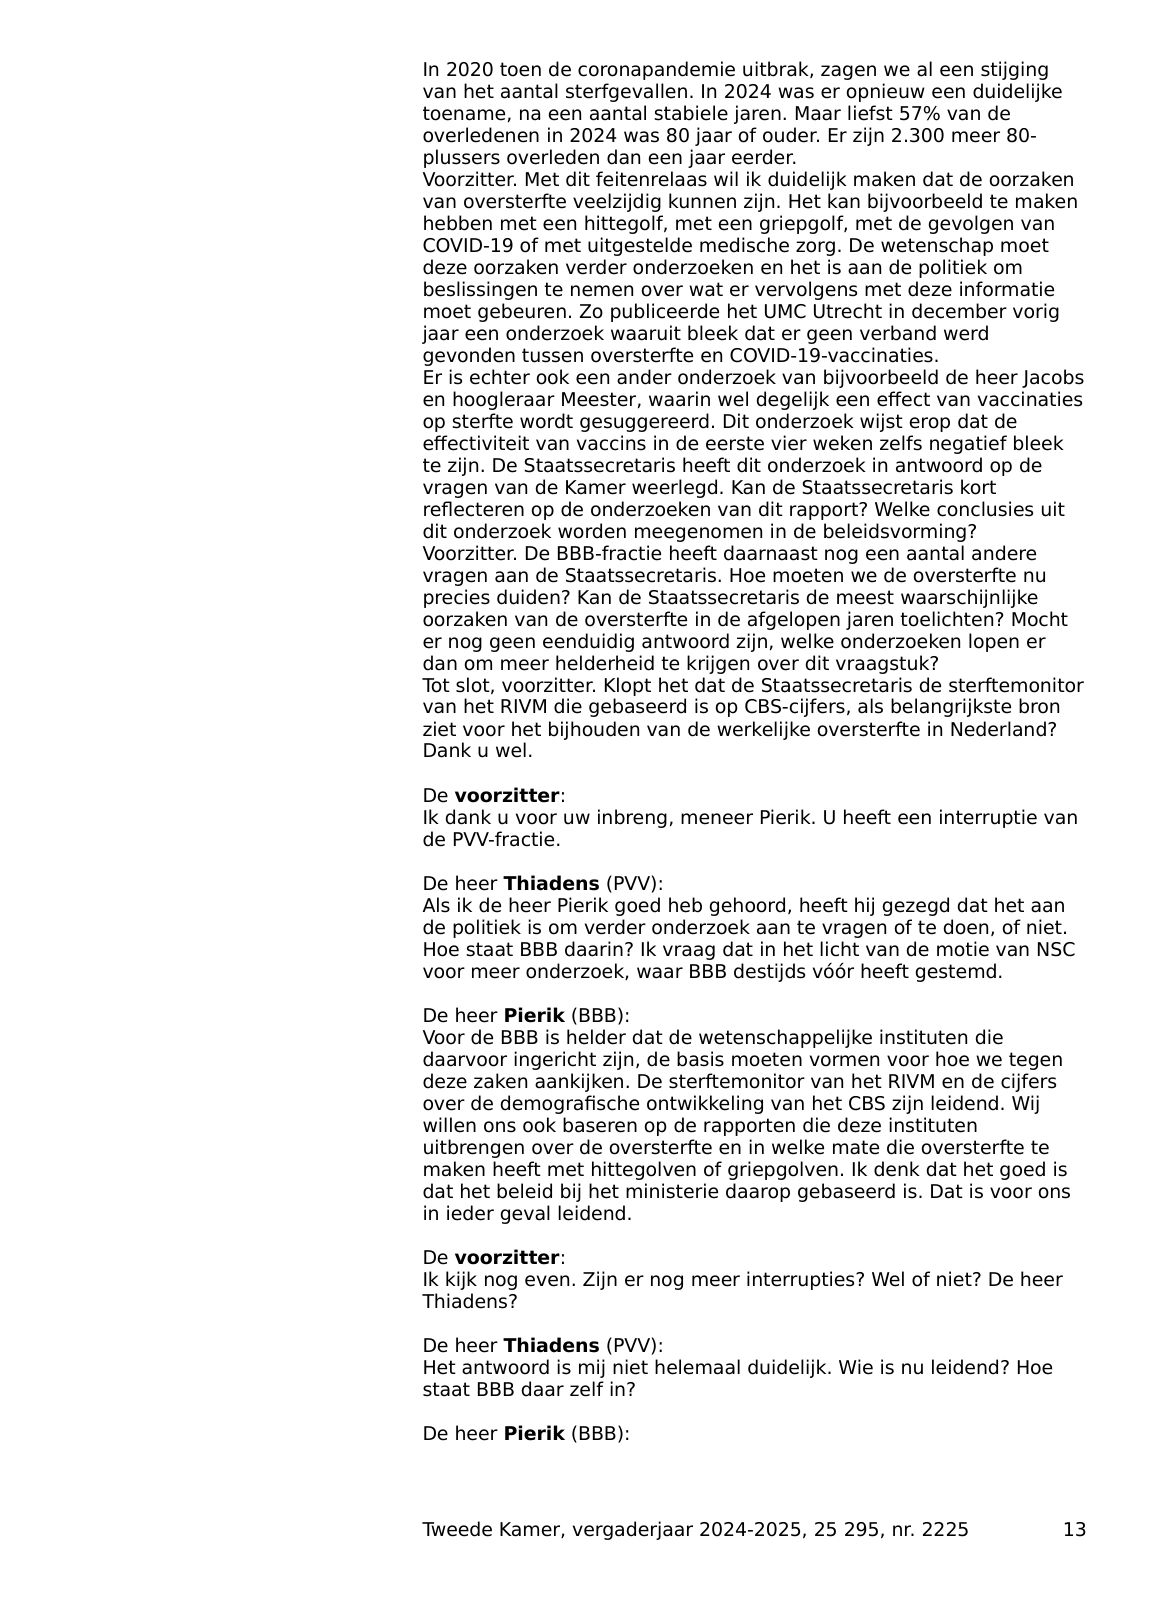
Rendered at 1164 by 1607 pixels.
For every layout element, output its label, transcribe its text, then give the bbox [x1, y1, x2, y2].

text Er is echter ook een ander onderzoek van bijvoorbeeld de heer Jacobs en hoogleraar Meester, waarin wel degelijk een effect van vaccinaties op sterfte wordt gesuggereerd. Dit onderzoek wijst erop dat de effectiviteit van vaccins in de eerste vier weken zelfs negatief bleek te zijn. De Staatssecretaris heeft dit onderzoek in antwoord op de vragen van de Kamer weerlegd. Kan de Staatssecretaris kort reflecteren op de onderzoeken van dit rapport? Welke conclusies uit dit onderzoek worden meegenomen in de beleidsvorming? [422, 367, 1087, 543]
text Voor de BBB is helder dat de wetenschappelijke instituten die daarvoor ingericht zijn, de basis moeten vormen voor hoe we tegen deze zaken aankijken. De sterftemonitor van het RIVM en de cijfers over de demografische ontwikkeling van het CBS zijn leidend. Wij willen ons ook baseren op de rapporten die deze instituten uitbrengen over de oversterfte en in welke mate die oversterfte te maken heeft met hittegolven of griepgolven. Ik denk dat het goed is dat het beleid bij het ministerie daarop gebaseerd is. Dat is voor ons in ieder geval leidend. [422, 1027, 1087, 1224]
text Dank u wel. [422, 740, 1087, 762]
text De heer Thiadens (PVV): [422, 1335, 1087, 1357]
text Als ik de heer Pierik goed heb gehoord, heeft hij gezegd dat het aan de politiek is om verder onderzoek aan te vragen of te doen, of niet. Hoe staat BBB daarin? Ik vraag dat in het licht van de motie van NSC voor meer onderzoek, waar BBB destijds vóór heeft gestemd. [422, 895, 1087, 983]
text De heer Pierik (BBB): [422, 1005, 1087, 1027]
text Ik dank u voor uw inbreng, meneer Pierik. U heeft een interruptie van de PVV-fractie. [422, 807, 1087, 851]
text Voorzitter. De BBB-fractie heeft daarnaast nog een aantal andere vragen aan de Staatssecretaris. Hoe moeten we de oversterfte nu precies duiden? Kan de Staatssecretaris de meest waarschijnlijke oorzaken van de oversterfte in de afgelopen jaren toelichten? Mocht er nog geen eenduidig antwoord zijn, welke onderzoeken lopen er dan om meer helderheid te krijgen over dit vraagstuk? [422, 543, 1087, 674]
text Tot slot, voorzitter. Klopt het dat de Staatssecretaris de sterftemonitor van het RIVM die gebaseerd is op CBS-cijfers, als belangrijkste bron ziet voor het bijhouden van de werkelijke oversterfte in Nederland? [422, 674, 1087, 740]
text De voorzitter: [422, 1247, 1087, 1269]
text De heer Thiadens (PVV): [422, 873, 1087, 895]
text In 2020 toen de coronapandemie uitbrak, zagen we al een stijging van het aantal sterfgevallen. In 2024 was er opnieuw een duidelijke toename, na een aantal stabiele jaren. Maar liefst 57% van de overledenen in 2024 was 80 jaar of ouder. Er zijn 2.300 meer 80-plussers overleden dan een jaar eerder. [422, 59, 1087, 169]
text Het antwoord is mij niet helemaal duidelijk. Wie is nu leidend? Hoe staat BBB daar zelf in? [422, 1357, 1087, 1401]
text De voorzitter: [422, 784, 1087, 807]
text De heer Pierik (BBB): [422, 1423, 1087, 1445]
text Ik kijk nog even. Zijn er nog meer interrupties? Wel of niet? De heer Thiadens? [422, 1269, 1087, 1313]
text Voorzitter. Met dit feitenrelaas wil ik duidelijk maken dat de oorzaken van oversterfte veelzijdig kunnen zijn. Het kan bijvoorbeeld te maken hebben met een hittegolf, met een griepgolf, met de gevolgen van COVID-19 of met uitgestelde medische zorg. De wetenschap moet deze oorzaken verder onderzoeken en het is aan de politiek om beslissingen te nemen over wat er vervolgens met deze informatie moet gebeuren. Zo publiceerde het UMC Utrecht in december vorig jaar een onderzoek waaruit bleek dat er geen verband werd gevonden tussen oversterfte en COVID-19-vaccinaties. [422, 169, 1087, 367]
